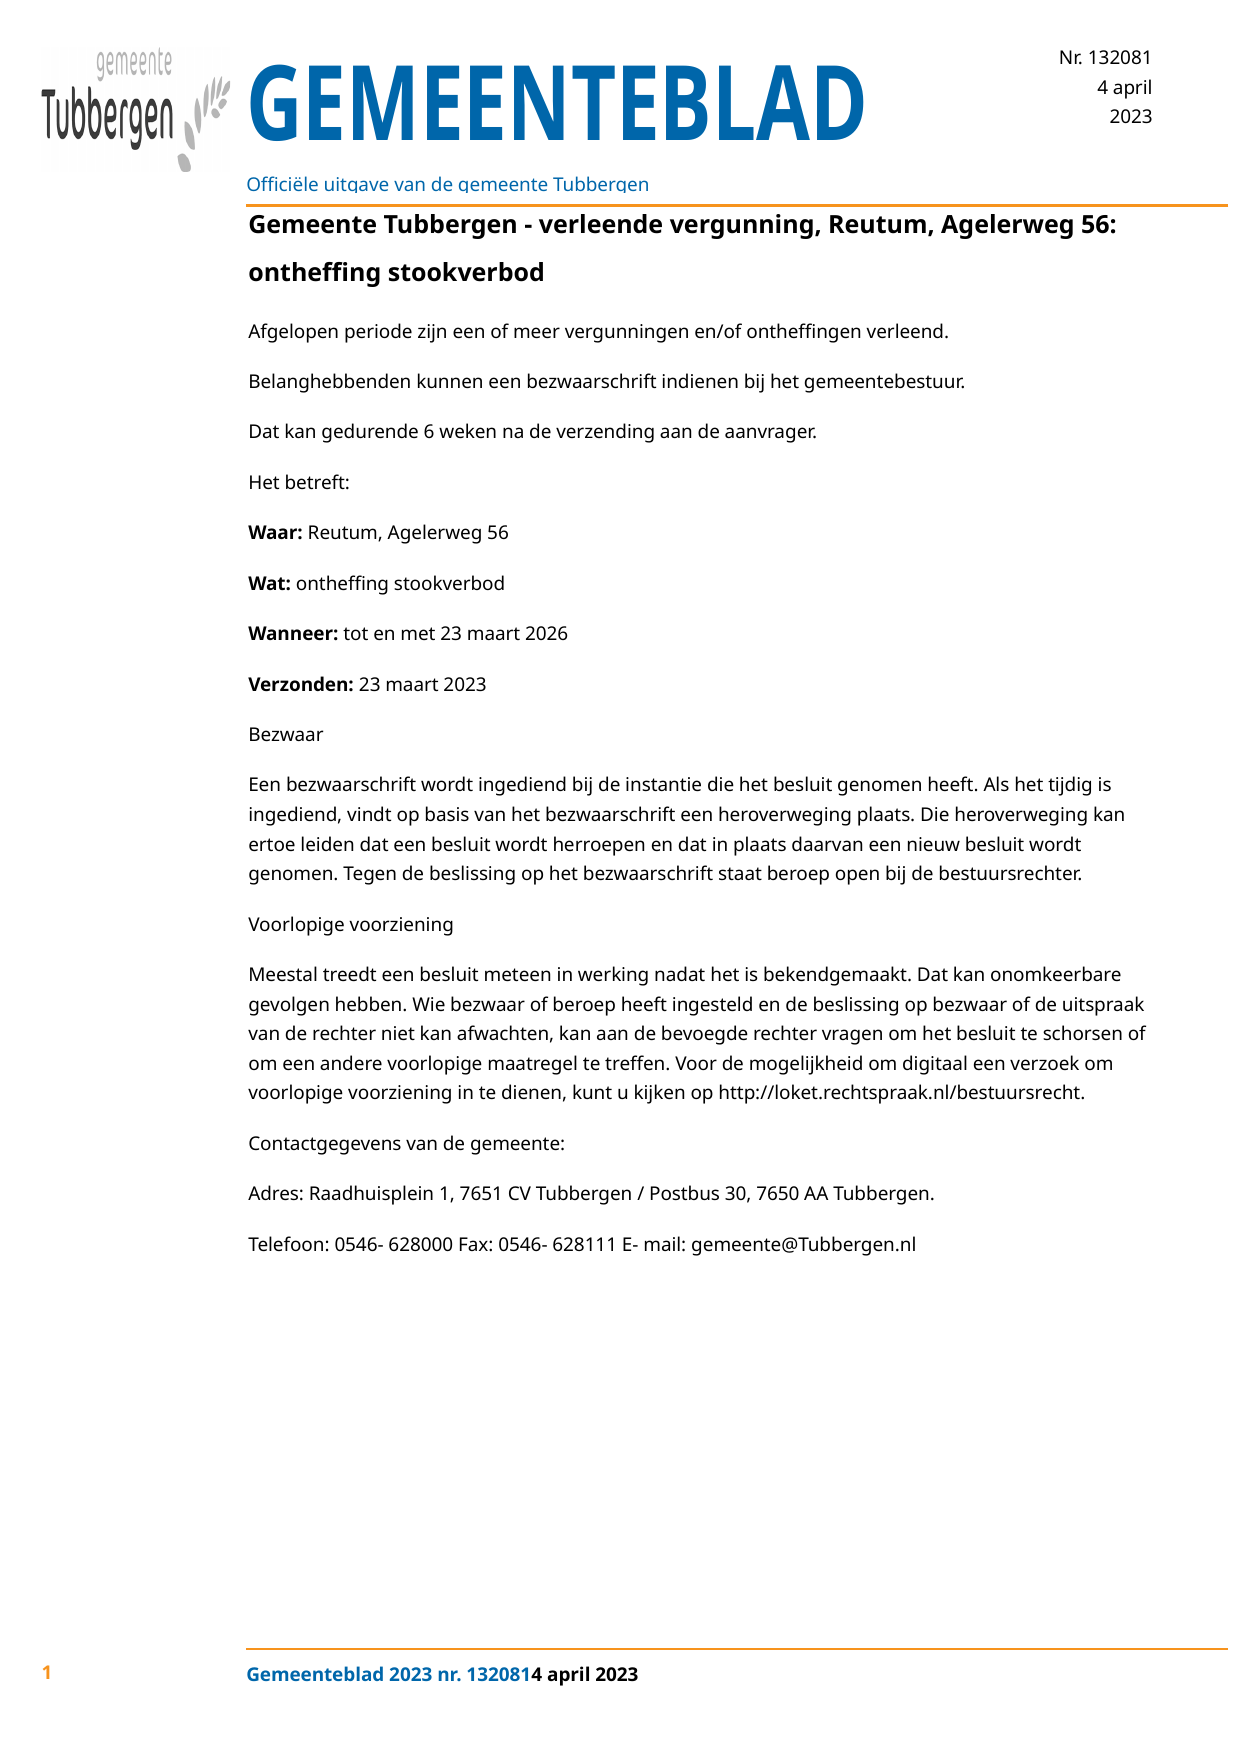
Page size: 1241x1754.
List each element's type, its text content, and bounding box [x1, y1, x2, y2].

text Voorlopige voorziening [248, 911, 1152, 937]
text Waar: Reutum, Agelerweg 56 [248, 519, 1152, 545]
picture [41, 47, 231, 172]
text Meestal treedt een besluit meteen in werking nadat het is bekendgemaakt. Dat kan onomkeerbare gevolgen hebben. Wie bezwaar of beroep heeft ingesteld en de beslissing op bezwaar of de uitspraak van de rechter niet kan afwachten, kan aan de bevoegde rechter vragen om het besluit te schorsen of om een andere voorlopige maatregel te treffen. Voor de mogelijkheid om digitaal een verzoek om voorlopige voorziening in te dienen, kunt u kijken op http://loket.rechtspraak.nl/bestuursrecht. [248, 961, 1152, 1105]
text Afgelopen periode zijn een of meer vergunningen en/of ontheffingen verleend. [248, 318, 1152, 344]
text Contactgegevens van de gemeente: [248, 1130, 1152, 1156]
text Telefoon: 0546- 628000 Fax: 0546- 628111 E- mail: gemeente@Tubbergen.nl [248, 1231, 1152, 1257]
text Wanneer: tot en met 23 maart 2026 [248, 620, 1152, 646]
text Een bezwaarschrift wordt ingediend bij de instantie die het besluit genomen heeft. Als het tijdig is ingediend, vindt op basis van het bezwaarschrift een heroverweging plaats. Die heroverweging kan ertoe leiden dat een besluit wordt herroepen en dat in plaats daarvan een nieuw besluit wordt genomen. Tegen de beslissing op het bezwaarschrift staat beroep open bij de bestuursrechter. [248, 772, 1152, 886]
text Belanghebbenden kunnen een bezwaarschrift indienen bij het gemeentebestuur. [248, 368, 1152, 394]
text Het betreft: [248, 469, 1152, 495]
text Adres: Raadhuisplein 1, 7651 CV Tubbergen / Postbus 30, 7650 AA Tubbergen. [248, 1180, 1152, 1206]
text Verzonden: 23 maart 2023 [248, 671, 1152, 697]
text Dat kan gedurende 6 weken na de verzending aan de aanvrager. [248, 419, 1152, 444]
text Gemeente Tubbergen - verleende vergunning, Reutum, Agelerweg 56: ontheffing stookverbod [248, 207, 1152, 288]
text Bezwaar [248, 721, 1152, 747]
text Wat: ontheffing stookverbod [248, 570, 1152, 596]
